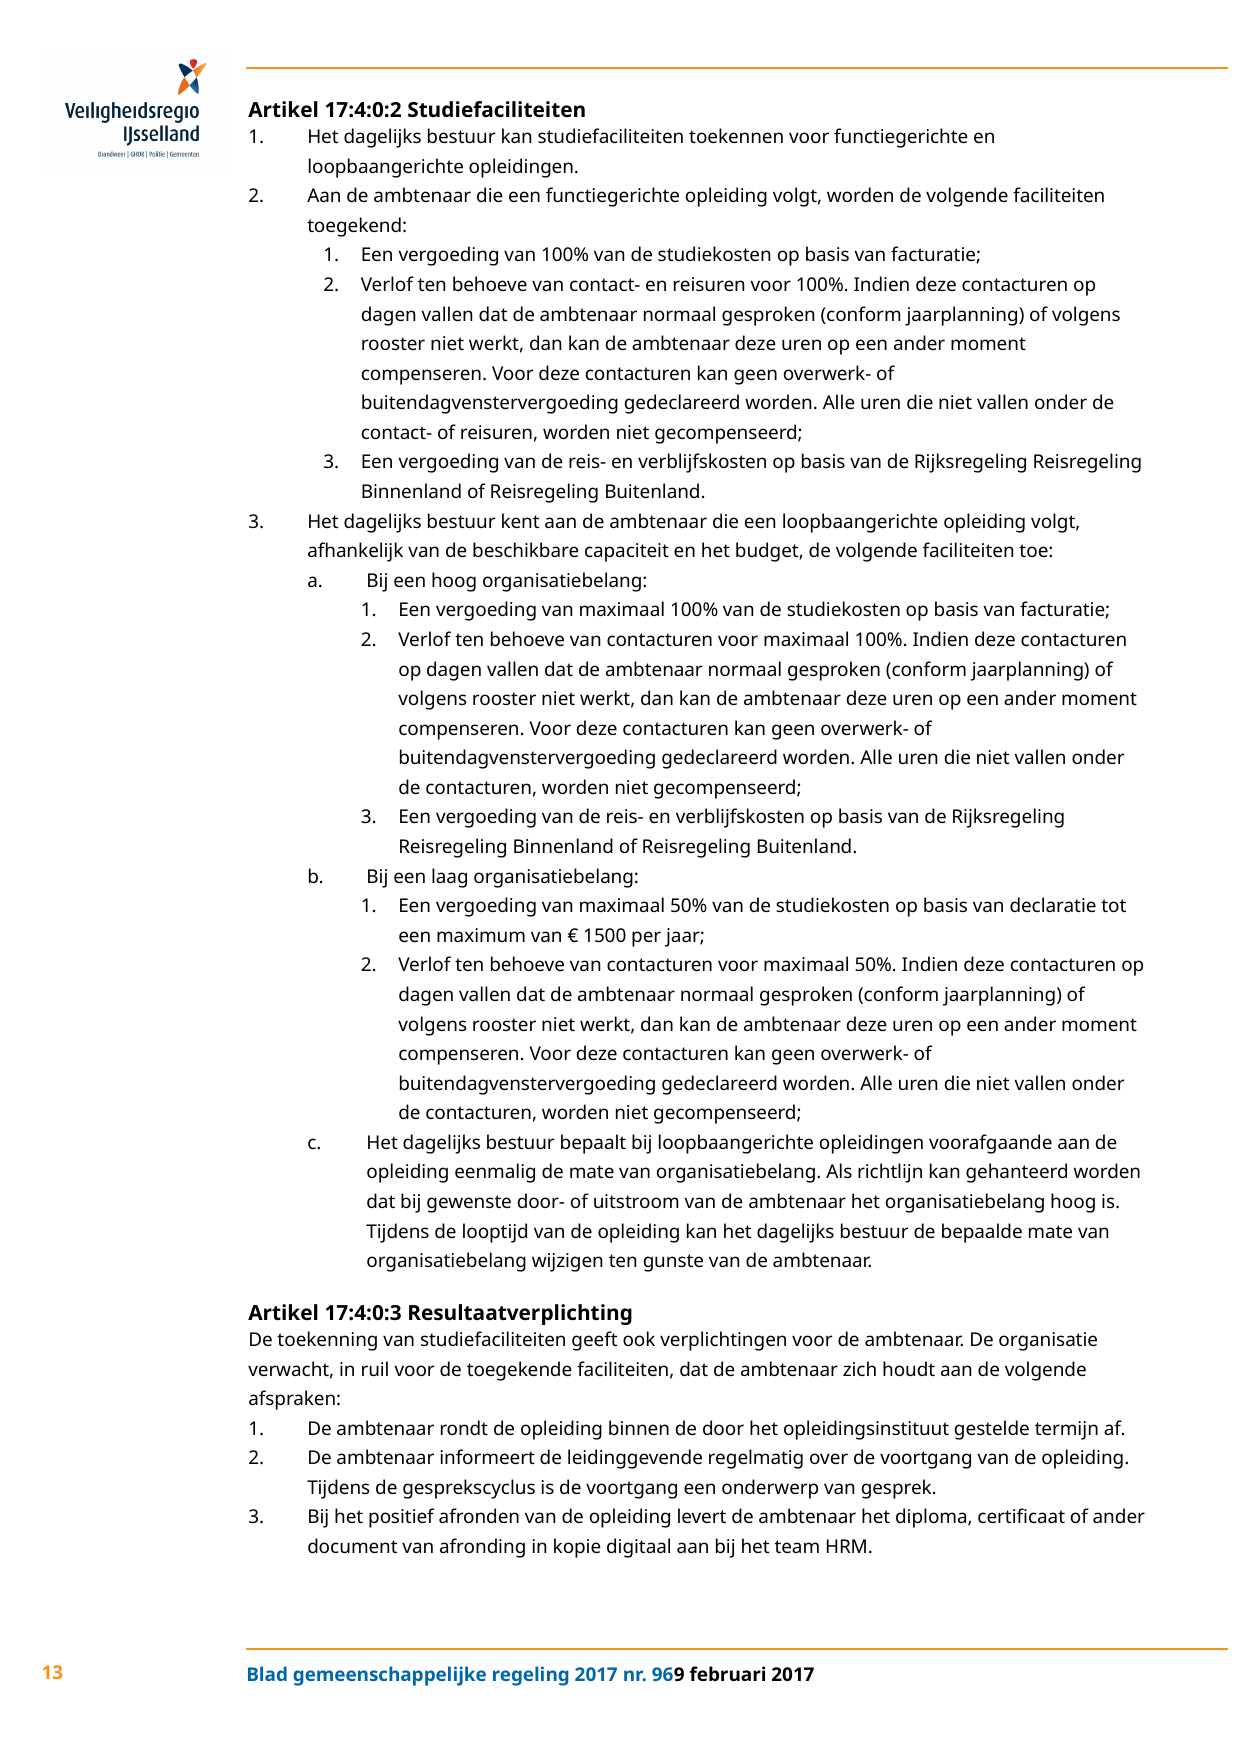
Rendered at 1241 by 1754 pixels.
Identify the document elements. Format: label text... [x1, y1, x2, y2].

list Het dagelijks bestuur bepaalt bij loopbaangerichte opleidingen voorafgaande aan de opleiding eenmalig de mate van organisatiebelang. Als richtlijn kan gehanteerd worden dat bij gewenste door- of uitstroom van de ambtenaar het organisatiebelang hoog is. Tijdens de looptijd van de opleiding kan het dagelijks bestuur de bepaalde mate van organisatiebelang wijzigen ten gunste van de ambtenaar. [307, 1129, 1152, 1273]
list Een vergoeding van maximaal 100% van de studiekosten op basis van facturatie; [361, 597, 1152, 622]
list Het dagelijks bestuur kan studiefaciliteiten toekennen voor functiegerichte en loopbaangerichte opleidingen. [248, 123, 1152, 178]
picture [41, 47, 231, 172]
list Een vergoeding van maximaal 50% van de studiekosten op basis van declaratie tot een maximum van € 1500 per jaar; [361, 892, 1152, 948]
list Het dagelijks bestuur kent aan de ambtenaar die een loopbaangerichte opleiding volgt, afhankelijk van de beschikbare capaciteit en het budget, de volgende faciliteiten toe: [248, 508, 1152, 563]
list Verlof ten behoeve van contact- en reisuren voor 100%. Indien deze contacturen op dagen vallen dat de ambtenaar normaal gesproken (conform jaarplanning) of volgens rooster niet werkt, dan kan de ambtenaar deze uren op een ander moment compenseren. Voor deze contacturen kan geen overwerk- of buitendagvenstervergoeding gedeclareerd worden. Alle uren die niet vallen onder de contact- of reisuren, worden niet gecompenseerd; [323, 271, 1152, 445]
list Een vergoeding van 100% van de studiekosten op basis van facturatie; [323, 242, 1152, 267]
list Bij een laag organisatiebelang: [307, 863, 1152, 888]
text Artikel 17:4:0:3 Resultaatverplichting [248, 1298, 1152, 1326]
list Aan de ambtenaar die een functiegerichte opleiding volgt, worden de volgende faciliteiten toegekend: [248, 182, 1152, 238]
list Een vergoeding van de reis- en verblijfskosten op basis van de Rijksregeling Reisregeling Binnenland of Reisregeling Buitenland. [361, 804, 1152, 859]
text De toekenning van studiefaciliteiten geeft ook verplichtingen voor de ambtenaar. De organisatie verwacht, in ruil voor de toegekende faciliteiten, dat de ambtenaar zich houdt aan de volgende afspraken: [248, 1326, 1152, 1411]
list Verlof ten behoeve van contacturen voor maximaal 100%. Indien deze contacturen op dagen vallen dat de ambtenaar normaal gesproken (conform jaarplanning) of volgens rooster niet werkt, dan kan de ambtenaar deze uren op een ander moment compenseren. Voor deze contacturen kan geen overwerk- of buitendagvenstervergoeding gedeclareerd worden. Alle uren die niet vallen onder de contacturen, worden niet gecompenseerd; [361, 626, 1152, 800]
list Bij een hoog organisatiebelang: [307, 567, 1152, 593]
list Verlof ten behoeve van contacturen voor maximaal 50%. Indien deze contacturen op dagen vallen dat de ambtenaar normaal gesproken (conform jaarplanning) of volgens rooster niet werkt, dan kan de ambtenaar deze uren op een ander moment compenseren. Voor deze contacturen kan geen overwerk- of buitendagvenstervergoeding gedeclareerd worden. Alle uren die niet vallen onder de contacturen, worden niet gecompenseerd; [361, 952, 1152, 1125]
list Bij het positief afronden van de opleiding levert de ambtenaar het diploma, certificaat of ander document van afronding in kopie digitaal aan bij het team HRM. [248, 1504, 1152, 1559]
text Artikel 17:4:0:2 Studiefaciliteiten [248, 95, 1152, 123]
list De ambtenaar informeert de leidinggevende regelmatig over de voortgang van de opleiding. Tijdens de gesprekscyclus is de voortgang een onderwerp van gesprek. [248, 1444, 1152, 1500]
list Een vergoeding van de reis- en verblijfskosten op basis van de Rijksregeling Reisregeling Binnenland of Reisregeling Buitenland. [323, 449, 1152, 504]
list De ambtenaar rondt de opleiding binnen de door het opleidingsinstituut gestelde termijn af. [248, 1415, 1152, 1441]
